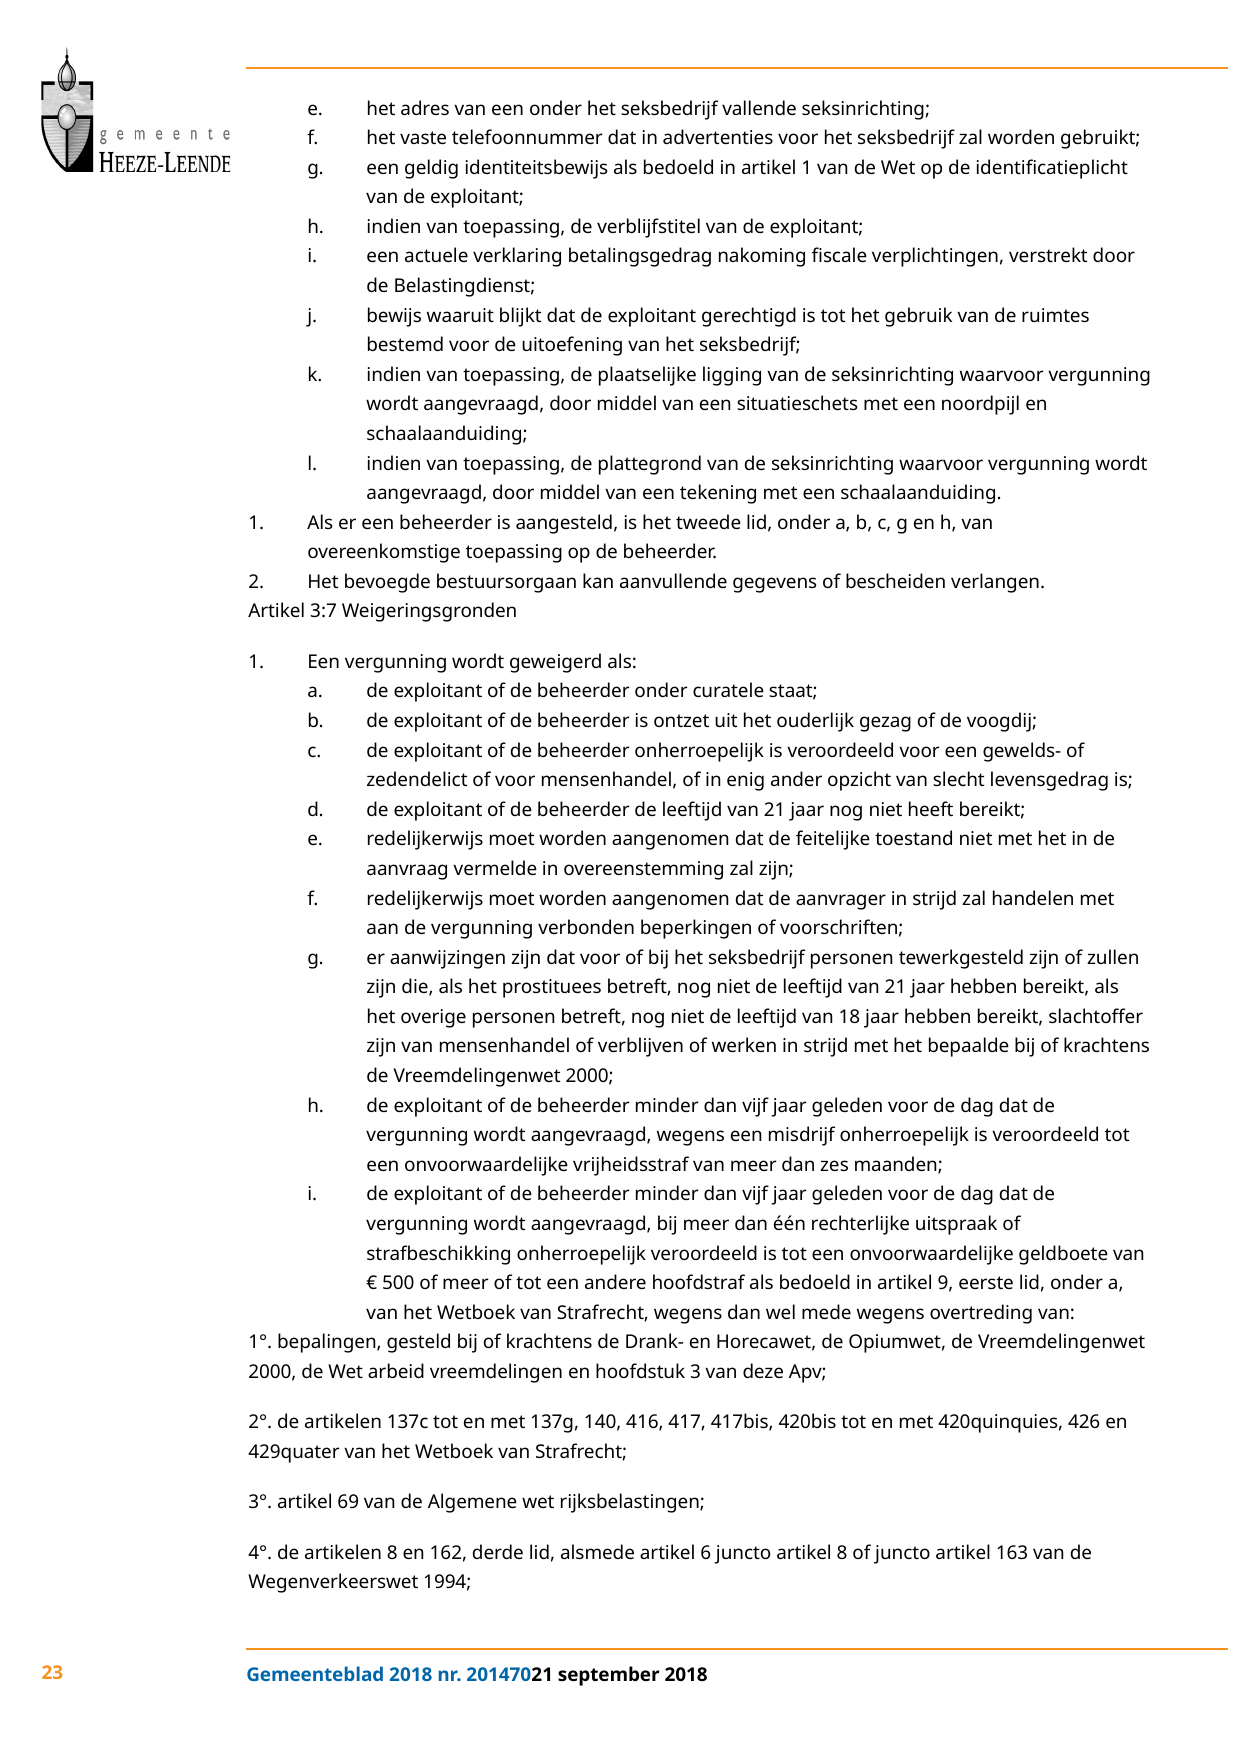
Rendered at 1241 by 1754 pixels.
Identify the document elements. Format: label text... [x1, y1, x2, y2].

list de exploitant of de beheerder de leeftijd van 21 jaar nog niet heeft bereikt; [307, 796, 1152, 822]
list de exploitant of de beheerder minder dan vijf jaar geleden voor de dag dat de vergunning wordt aangevraagd, wegens een misdrijf onherroepelijk is veroordeeld tot een onvoorwaardelijke vrijheidsstraf van meer dan zes maanden; [307, 1092, 1152, 1177]
list de exploitant of de beheerder onherroepelijk is veroordeeld voor een gewelds- of zedendelict of voor mensenhandel, of in enig ander opzicht van slecht levensgedrag is; [307, 737, 1152, 792]
list Een vergunning wordt geweigerd als: [248, 648, 1152, 674]
list indien van toepassing, de verblijfstitel van de exploitant; [307, 213, 1152, 239]
list een geldig identiteitsbewijs als bedoeld in artikel 1 van de Wet op de identificatieplicht van de exploitant; [307, 154, 1152, 209]
list redelijkerwijs moet worden aangenomen dat de feitelijke toestand niet met het in de aanvraag vermelde in overeenstemming zal zijn; [307, 826, 1152, 881]
picture [41, 47, 231, 172]
text 1°. bepalingen, gesteld bij of krachtens de Drank- en Horecawet, de Opiumwet, de Vreemdelingenwet 2000, de Wet arbeid vreemdelingen en hoofdstuk 3 van deze Apv; [248, 1328, 1152, 1384]
list de exploitant of de beheerder onder curatele staat; [307, 678, 1152, 703]
text 2°. de artikelen 137c tot en met 137g, 140, 416, 417, 417bis, 420bis tot en met 420quinquies, 426 en 429quater van het Wetboek van Strafrecht; [248, 1408, 1152, 1464]
text Artikel 3:7 Weigeringsgronden [248, 598, 1152, 623]
list bewijs waaruit blijkt dat de exploitant gerechtigd is tot het gebruik van de ruimtes bestemd voor de uitoefening van het seksbedrijf; [307, 302, 1152, 357]
text 3°. artikel 69 van de Algemene wet rijksbelastingen; [248, 1488, 1152, 1514]
list Als er een beheerder is aangesteld, is het tweede lid, onder a, b, c, g en h, van overeenkomstige toepassing op de beheerder. [248, 509, 1152, 564]
list de exploitant of de beheerder minder dan vijf jaar geleden voor de dag dat de vergunning wordt aangevraagd, bij meer dan één rechterlijke uitspraak of strafbeschikking onherroepelijk veroordeeld is tot een onvoorwaardelijke geldboete van € 500 of meer of tot een andere hoofdstraf als bedoeld in artikel 9, eerste lid, onder a, van het Wetboek van Strafrecht, wegens dan wel mede wegens overtreding van: [307, 1181, 1152, 1325]
list indien van toepassing, de plattegrond van de seksinrichting waarvoor vergunning wordt aangevraagd, door middel van een tekening met een schaalaanduiding. [307, 450, 1152, 505]
list Het bevoegde bestuursorgaan kan aanvullende gegevens of bescheiden verlangen. [248, 568, 1152, 594]
list er aanwijzingen zijn dat voor of bij het seksbedrijf personen tewerkgesteld zijn of zullen zijn die, als het prostituees betreft, nog niet de leeftijd van 21 jaar hebben bereikt, als het overige personen betreft, nog niet de leeftijd van 18 jaar hebben bereikt, slachtoffer zijn van mensenhandel of verblijven of werken in strijd met het bepaalde bij of krachtens de Vreemdelingenwet 2000; [307, 944, 1152, 1088]
list het vaste telefoonnummer dat in advertenties voor het seksbedrijf zal worden gebruikt; [307, 124, 1152, 150]
text 4°. de artikelen 8 en 162, derde lid, alsmede artikel 6 juncto artikel 8 of juncto artikel 163 van de Wegenverkeerswet 1994; [248, 1539, 1152, 1594]
list het adres van een onder het seksbedrijf vallende seksinrichting; [307, 95, 1152, 121]
list redelijkerwijs moet worden aangenomen dat de aanvrager in strijd zal handelen met aan de vergunning verbonden beperkingen of voorschriften; [307, 885, 1152, 940]
list de exploitant of de beheerder is ontzet uit het ouderlijk gezag of de voogdij; [307, 707, 1152, 733]
list indien van toepassing, de plaatselijke ligging van de seksinrichting waarvoor vergunning wordt aangevraagd, door middel van een situatieschets met een noordpijl en schaalaanduiding; [307, 361, 1152, 446]
list een actuele verklaring betalingsgedrag nakoming fiscale verplichtingen, verstrekt door de Belastingdienst; [307, 243, 1152, 298]
